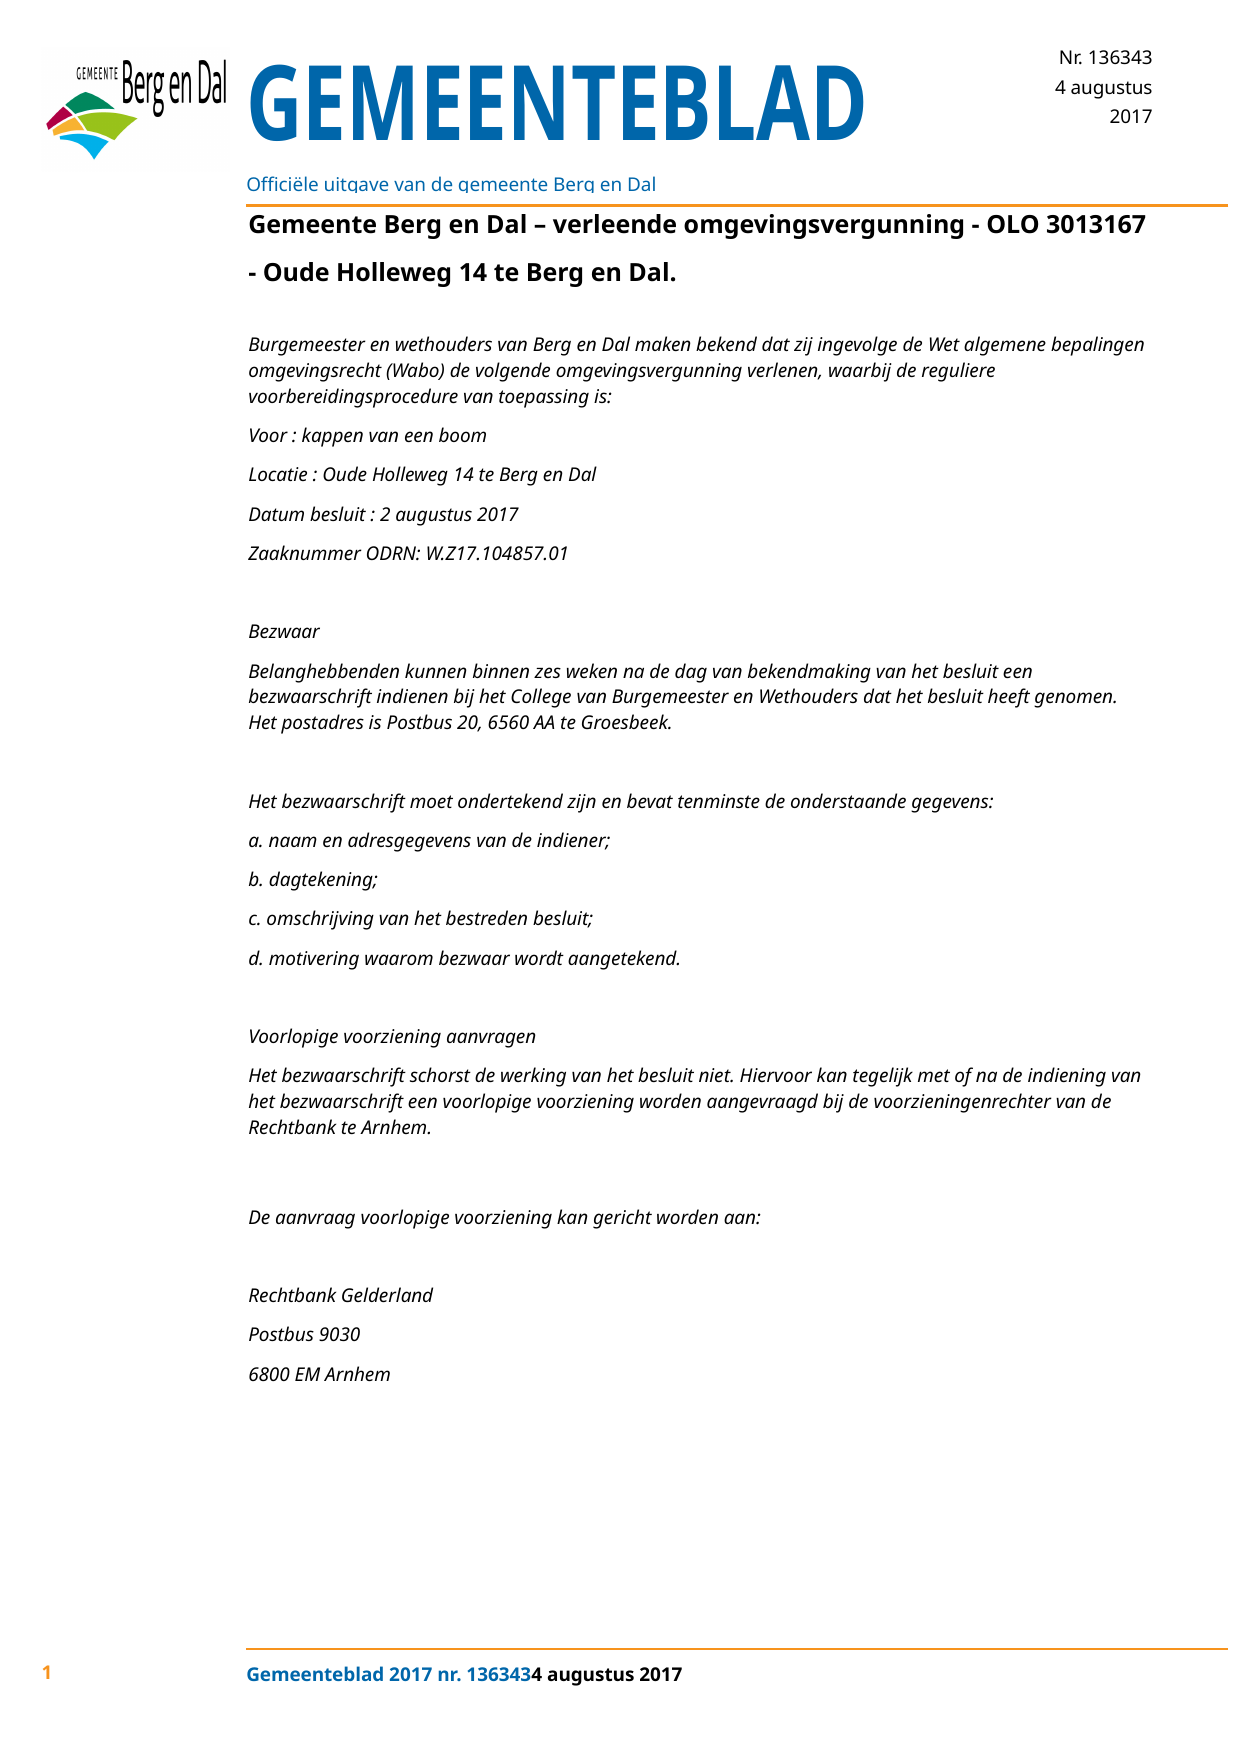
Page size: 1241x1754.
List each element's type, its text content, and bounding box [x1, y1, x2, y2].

text Voor : kappen van een boom [248, 422, 1152, 448]
text Zaaknummer ODRN: W.Z17.104857.01 [248, 540, 1152, 566]
text Het bezwaarschrift schorst de werking van het besluit niet. Hiervoor kan tegelijk met of na de indiening van het bezwaarschrift een voorlopige voorziening worden aangevraagd bij de voorzieningenrechter van de Rechtbank te Arnhem. [248, 1063, 1152, 1140]
text Locatie : Oude Holleweg 14 te Berg en Dal [248, 461, 1152, 487]
text Rechtbank Gelderland [248, 1282, 1152, 1308]
text Belanghebbenden kunnen binnen zes weken na de dag van bekendmaking van het besluit een bezwaarschrift indienen bij het College van Burgemeester en Wethouders dat het besluit heeft genomen. Het postadres is Postbus 20, 6560 AA te Groesbeek. [248, 658, 1152, 735]
text De aanvraag voorlopige voorziening kan gericht worden aan: [248, 1204, 1152, 1229]
text c. omschrijving van het bestreden besluit; [248, 906, 1152, 931]
text Bezwaar [248, 618, 1152, 644]
text d. motivering waarom bezwaar wordt aangetekend. [248, 945, 1152, 971]
picture [41, 47, 231, 172]
text Burgemeester en wethouders van Berg en Dal maken bekend dat zij ingevolge de Wet algemene bepalingen omgevingsrecht (Wabo) de volgende omgevingsvergunning verlenen, waarbij de reguliere voorbereidingsprocedure van toepassing is: [248, 331, 1152, 409]
text Postbus 9030 [248, 1322, 1152, 1347]
text Gemeente Berg en Dal – verleende omgevingsvergunning - OLO 3013167 - Oude Holleweg 14 te Berg en Dal. [248, 207, 1152, 288]
text Datum besluit : 2 augustus 2017 [248, 501, 1152, 526]
text 6800 EM Arnhem [248, 1361, 1152, 1387]
text Het bezwaarschrift moet ondertekend zijn en bevat tenminste de onderstaande gegevens: [248, 788, 1152, 813]
text Voorlopige voorziening aanvragen [248, 1023, 1152, 1049]
text b. dagtekening; [248, 866, 1152, 892]
text a. naam en adresgegevens van de indiener; [248, 827, 1152, 853]
